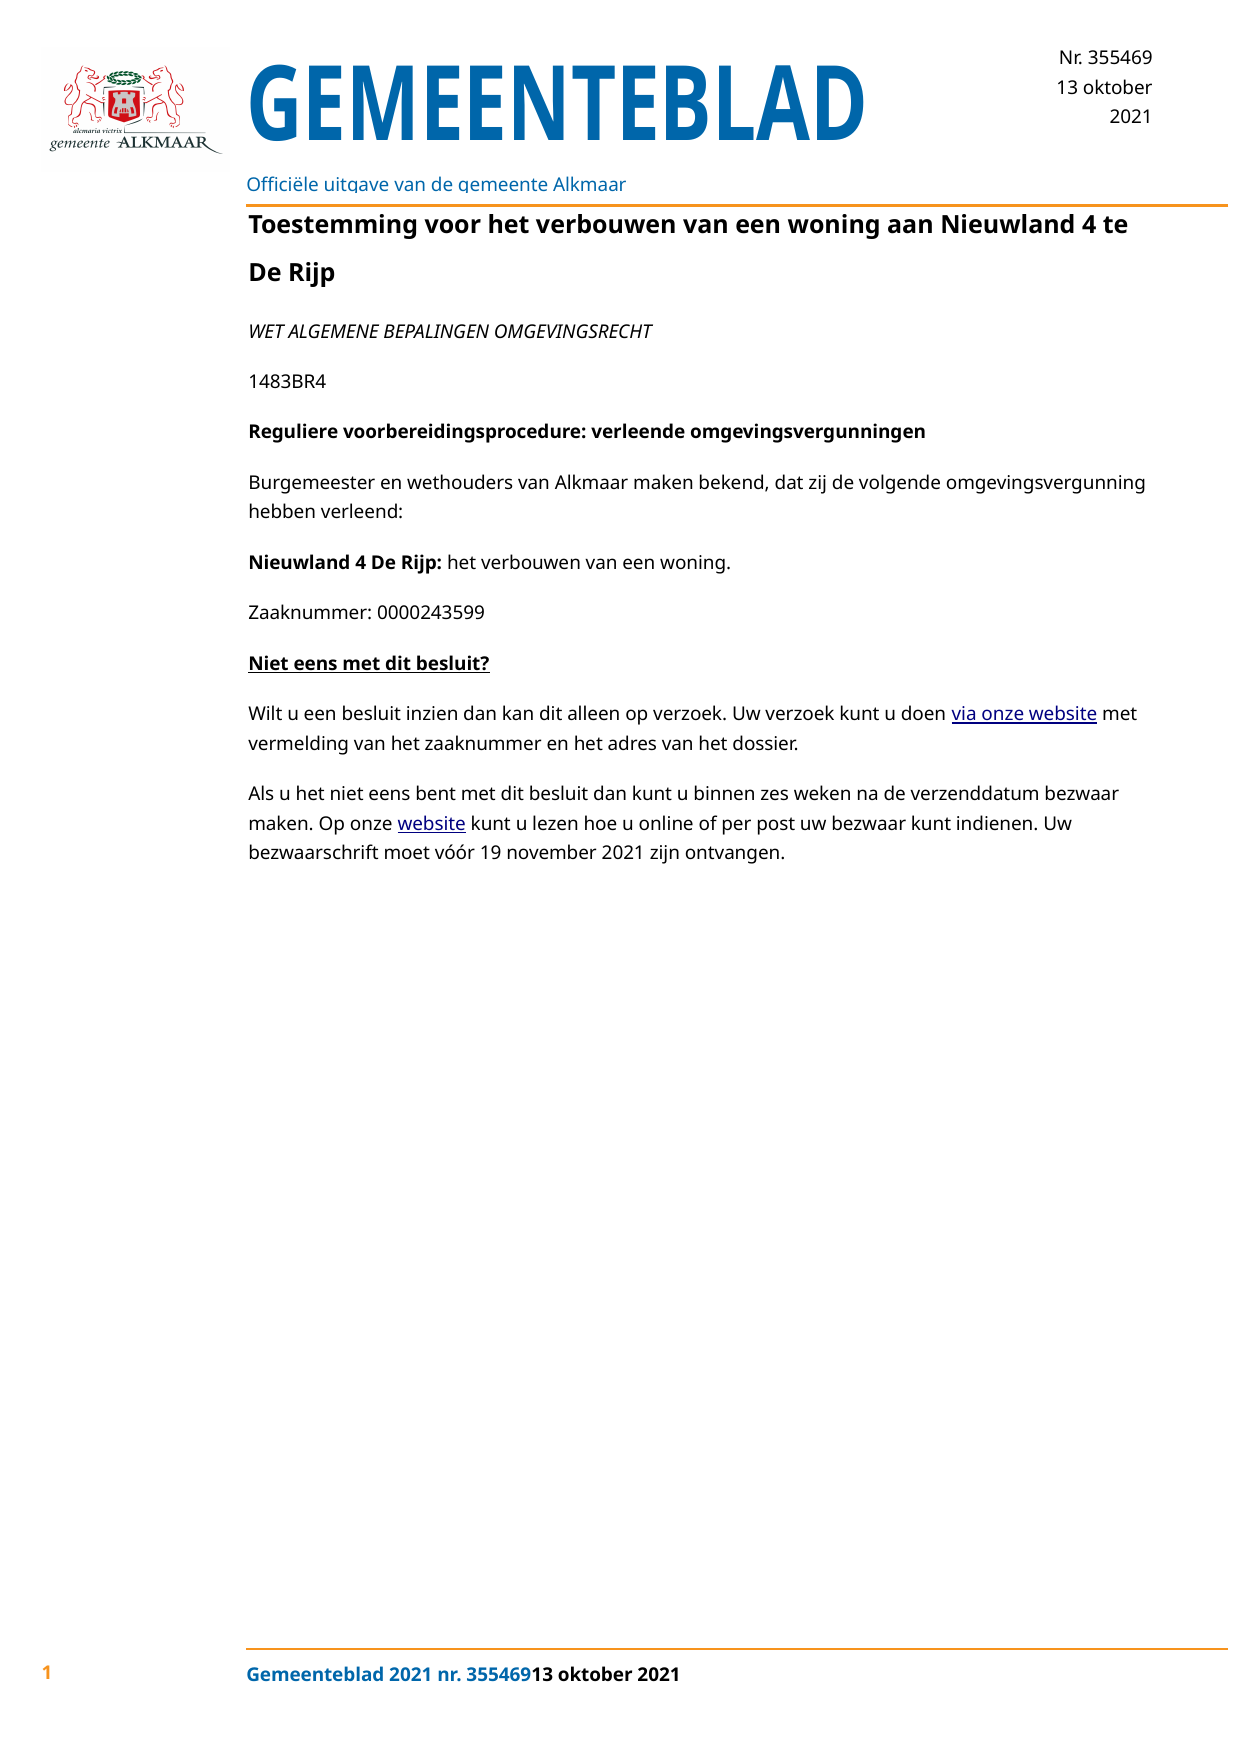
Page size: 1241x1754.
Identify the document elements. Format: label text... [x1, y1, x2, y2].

text Niet eens met dit besluit? [248, 650, 1152, 676]
text Reguliere voorbereidingsprocedure: verleende omgevingsvergunningen [248, 419, 1152, 444]
text Zaaknummer: 0000243599 [248, 599, 1152, 625]
text 1483BR4 [248, 368, 1152, 394]
text WET ALGEMENE BEPALINGEN OMGEVINGSRECHT [248, 318, 1152, 344]
text Als u het niet eens bent met dit besluit dan kunt u binnen zes weken na de verzenddatum bezwaar maken. Op onze website kunt u lezen hoe u online of per post uw bezwaar kunt indienen. Uw bezwaarschrift moet vóór 19 november 2021 zijn ontvangen. [248, 780, 1152, 865]
picture [41, 47, 231, 172]
text Wilt u een besluit inzien dan kan dit alleen op verzoek. Uw verzoek kunt u doen via onze website met vermelding van het zaaknummer en het adres van het dossier. [248, 700, 1152, 756]
text Toestemming voor het verbouwen van een woning aan Nieuwland 4 te De Rijp [248, 207, 1152, 288]
text Nieuwland 4 De Rijp: het verbouwen van een woning. [248, 549, 1152, 575]
text Burgemeester en wethouders van Alkmaar maken bekend, dat zij de volgende omgevingsvergunning hebben verleend: [248, 469, 1152, 524]
